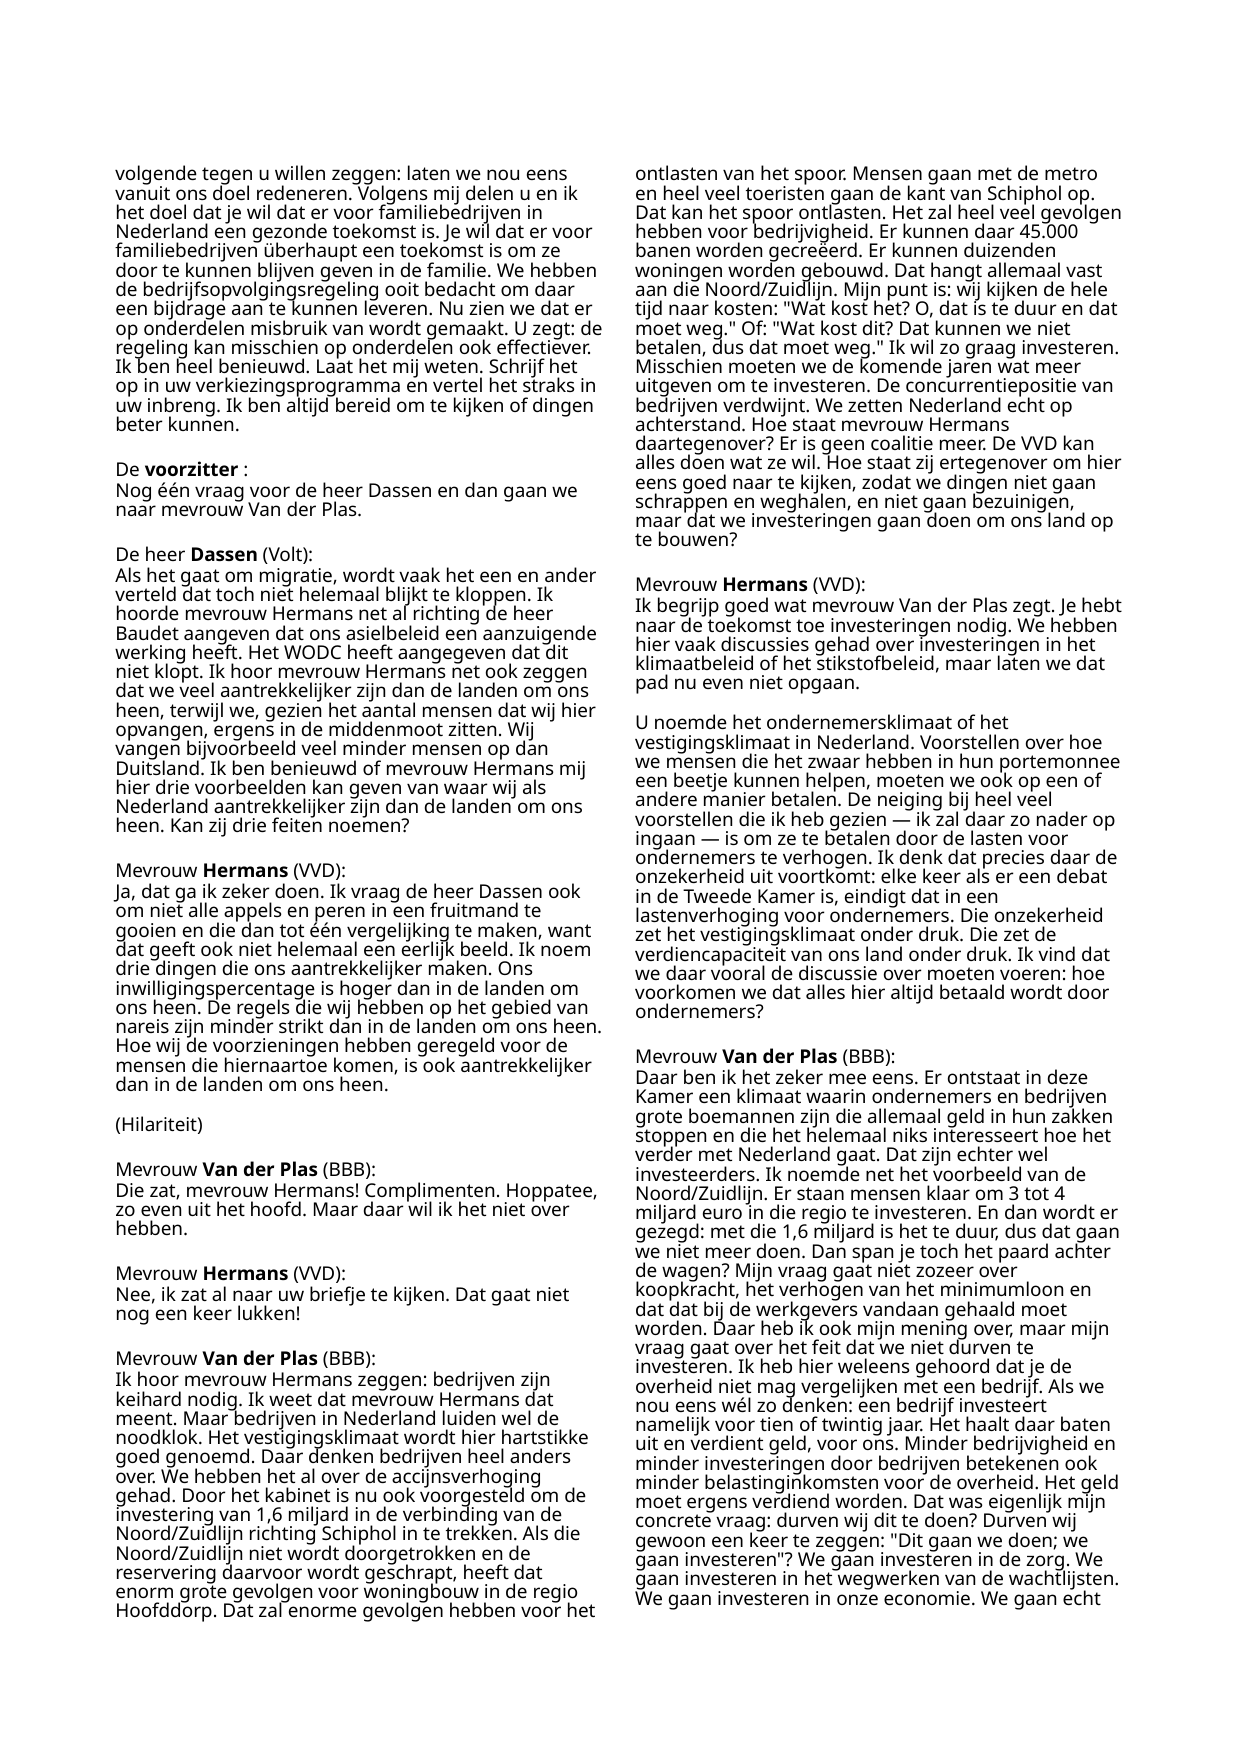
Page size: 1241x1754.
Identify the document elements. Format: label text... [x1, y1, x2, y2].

text Mevrouw Hermans (VVD): [115, 857, 605, 883]
text De heer Dassen (Volt): [115, 541, 605, 567]
text Als het gaat om migratie, wordt vaak het een en ander verteld dat toch niet helemaal blijkt te kloppen. Ik hoorde mevrouw Hermans net al richting de heer Baudet aangeven dat ons asielbeleid een aanzuigende werking heeft. Het WODC heeft aangegeven dat dit niet klopt. Ik hoor mevrouw Hermans net ook zeggen dat we veel aantrekkelijker zijn dan de landen om ons heen, terwijl we, gezien het aantal mensen dat wij hier opvangen, ergens in de middenmoot zitten. Wij vangen bijvoorbeeld veel minder mensen op dan Duitsland. Ik ben benieuwd of mevrouw Hermans mij hier drie voorbeelden kan geven van waar wij als Nederland aantrekkelijker zijn dan de landen om ons heen. Kan zij drie feiten noemen? [115, 567, 605, 837]
text Mevrouw Van der Plas (BBB): [635, 1043, 1125, 1069]
text volgende tegen u willen zeggen: laten we nou eens vanuit ons doel redeneren. Volgens mij delen u en ik het doel dat je wil dat er voor familiebedrijven in Nederland een gezonde toekomst is. Je wil dat er voor familiebedrijven überhaupt een toekomst is om ze door te kunnen blijven geven in de familie. We hebben de bedrijfsopvolgingsregeling ooit bedacht om daar een bijdrage aan te kunnen leveren. Nu zien we dat er op onderdelen misbruik van wordt gemaakt. U zegt: de regeling kan misschien op onderdelen ook effectiever. Ik ben heel benieuwd. Laat het mij weten. Schrijf het op in uw verkiezingsprogramma en vertel het straks in uw inbreng. Ik ben altijd bereid om te kijken of dingen beter kunnen. [115, 165, 605, 435]
text Daar ben ik het zeker mee eens. Er ontstaat in deze Kamer een klimaat waarin ondernemers en bedrijven grote boemannen zijn die allemaal geld in hun zakken stoppen en die het helemaal niks interesseert hoe het verder met Nederland gaat. Dat zijn echter wel investeerders. Ik noemde net het voorbeeld van de Noord/Zuidlijn. Er staan mensen klaar om 3 tot 4 miljard euro in die regio te investeren. En dan wordt er gezegd: met die 1,6 miljard is het te duur, dus dat gaan we niet meer doen. Dan span je toch het paard achter de wagen? Mijn vraag gaat niet zozeer over koopkracht, het verhogen van het minimumloon en dat dat bij de werkgevers vandaan gehaald moet worden. Daar heb ik ook mijn mening over, maar mijn vraag gaat over het feit dat we niet durven te investeren. Ik heb hier weleens gehoord dat je de overheid niet mag vergelijken met een bedrijf. Als we nou eens wél zo denken: een bedrijf investeert namelijk voor tien of twintig jaar. Het haalt daar baten uit en verdient geld, voor ons. Minder bedrijvigheid en minder investeringen door bedrijven betekenen ook minder belastinginkomsten voor de overheid. Het geld moet ergens verdiend worden. Dat was eigenlijk mijn concrete vraag: durven wij dit te doen? Durven wij gewoon een keer te zeggen: "Dit gaan we doen; we gaan investeren"? We gaan investeren in de zorg. We gaan investeren in het wegwerken van de wachtlijsten. We gaan investeren in onze economie. We gaan echt [635, 1069, 1125, 1609]
text Die zat, mevrouw Hermans! Complimenten. Hoppatee, zo even uit het hoofd. Maar daar wil ik het niet over hebben. [115, 1182, 605, 1239]
text De voorzitter : [115, 456, 605, 482]
text ontlasten van het spoor. Mensen gaan met de metro en heel veel toeristen gaan de kant van Schiphol op. Dat kan het spoor ontlasten. Het zal heel veel gevolgen hebben voor bedrijvigheid. Er kunnen daar 45.000 banen worden gecreëerd. Er kunnen duizenden woningen worden gebouwd. Dat hangt allemaal vast aan die Noord/Zuidlijn. Mijn punt is: wij kijken de hele tijd naar kosten: "Wat kost het? O, dat is te duur en dat moet weg." Of: "Wat kost dit? Dat kunnen we niet betalen, dus dat moet weg." Ik wil zo graag investeren. Misschien moeten we de komende jaren wat meer uitgeven om te investeren. De concurrentiepositie van bedrijven verdwijnt. We zetten Nederland echt op achterstand. Hoe staat mevrouw Hermans daartegenover? Er is geen coalitie meer. De VVD kan alles doen wat ze wil. Hoe staat zij ertegenover om hier eens goed naar te kijken, zodat we dingen niet gaan schrappen en weghalen, en niet gaan bezuinigen, maar dat we investeringen gaan doen om ons land op te bouwen? [635, 165, 1125, 551]
text (Hilariteit) [115, 1116, 605, 1135]
text Ja, dat ga ik zeker doen. Ik vraag de heer Dassen ook om niet alle appels en peren in een fruitmand te gooien en die dan tot één vergelijking te maken, want dat geeft ook niet helemaal een eerlijk beeld. Ik noem drie dingen die ons aantrekkelijker maken. Ons inwilligingspercentage is hoger dan in de landen om ons heen. De regels die wij hebben op het gebied van nareis zijn minder strikt dan in de landen om ons heen. Hoe wij de voorzieningen hebben geregeld voor de mensen die hiernaartoe komen, is ook aantrekkelijker dan in de landen om ons heen. [115, 883, 605, 1095]
text Mevrouw Hermans (VVD): [115, 1260, 605, 1286]
text Mevrouw Hermans (VVD): [635, 572, 1125, 597]
text U noemde het ondernemersklimaat of het vestigingsklimaat in Nederland. Voorstellen over hoe we mensen die het zwaar hebben in hun portemonnee een beetje kunnen helpen, moeten we ook op een of andere manier betalen. De neiging bij heel veel voorstellen die ik heb gezien — ik zal daar zo nader op ingaan — is om ze te betalen door de lasten voor ondernemers te verhogen. Ik denk dat precies daar de onzekerheid uit voortkomt: elke keer als er een debat in de Tweede Kamer is, eindigt dat in een lastenverhoging voor ondernemers. Die onzekerheid zet het vestigingsklimaat onder druk. Die zet de verdiencapaciteit van ons land onder druk. Ik vind dat we daar vooral de discussie over moeten voeren: hoe voorkomen we dat alles hier altijd betaald wordt door ondernemers? [635, 714, 1125, 1023]
text Nee, ik zat al naar uw briefje te kijken. Dat gaat niet nog een keer lukken! [115, 1286, 605, 1325]
text Nog één vraag voor de heer Dassen en dan gaan we naar mevrouw Van der Plas. [115, 482, 605, 520]
text Mevrouw Van der Plas (BBB): [115, 1346, 605, 1371]
text Mevrouw Van der Plas (BBB): [115, 1156, 605, 1182]
text Ik begrijp goed wat mevrouw Van der Plas zegt. Je hebt naar de toekomst toe investeringen nodig. We hebben hier vaak discussies gehad over investeringen in het klimaatbeleid of het stikstofbeleid, maar laten we dat pad nu even niet opgaan. [635, 597, 1125, 694]
text Ik hoor mevrouw Hermans zeggen: bedrijven zijn keihard nodig. Ik weet dat mevrouw Hermans dat meent. Maar bedrijven in Nederland luiden wel de noodklok. Het vestigingsklimaat wordt hier hartstikke goed genoemd. Daar denken bedrijven heel anders over. We hebben het al over de accijnsverhoging gehad. Door het kabinet is nu ook voorgesteld om de investering van 1,6 miljard in de verbinding van de Noord/Zuidlijn richting Schiphol in te trekken. Als die Noord/Zuidlijn niet wordt doorgetrokken en de reservering daarvoor wordt geschrapt, heeft dat enorm grote gevolgen voor woningbouw in de regio Hoofddorp. Dat zal enorme gevolgen hebben voor het [115, 1371, 605, 1622]
